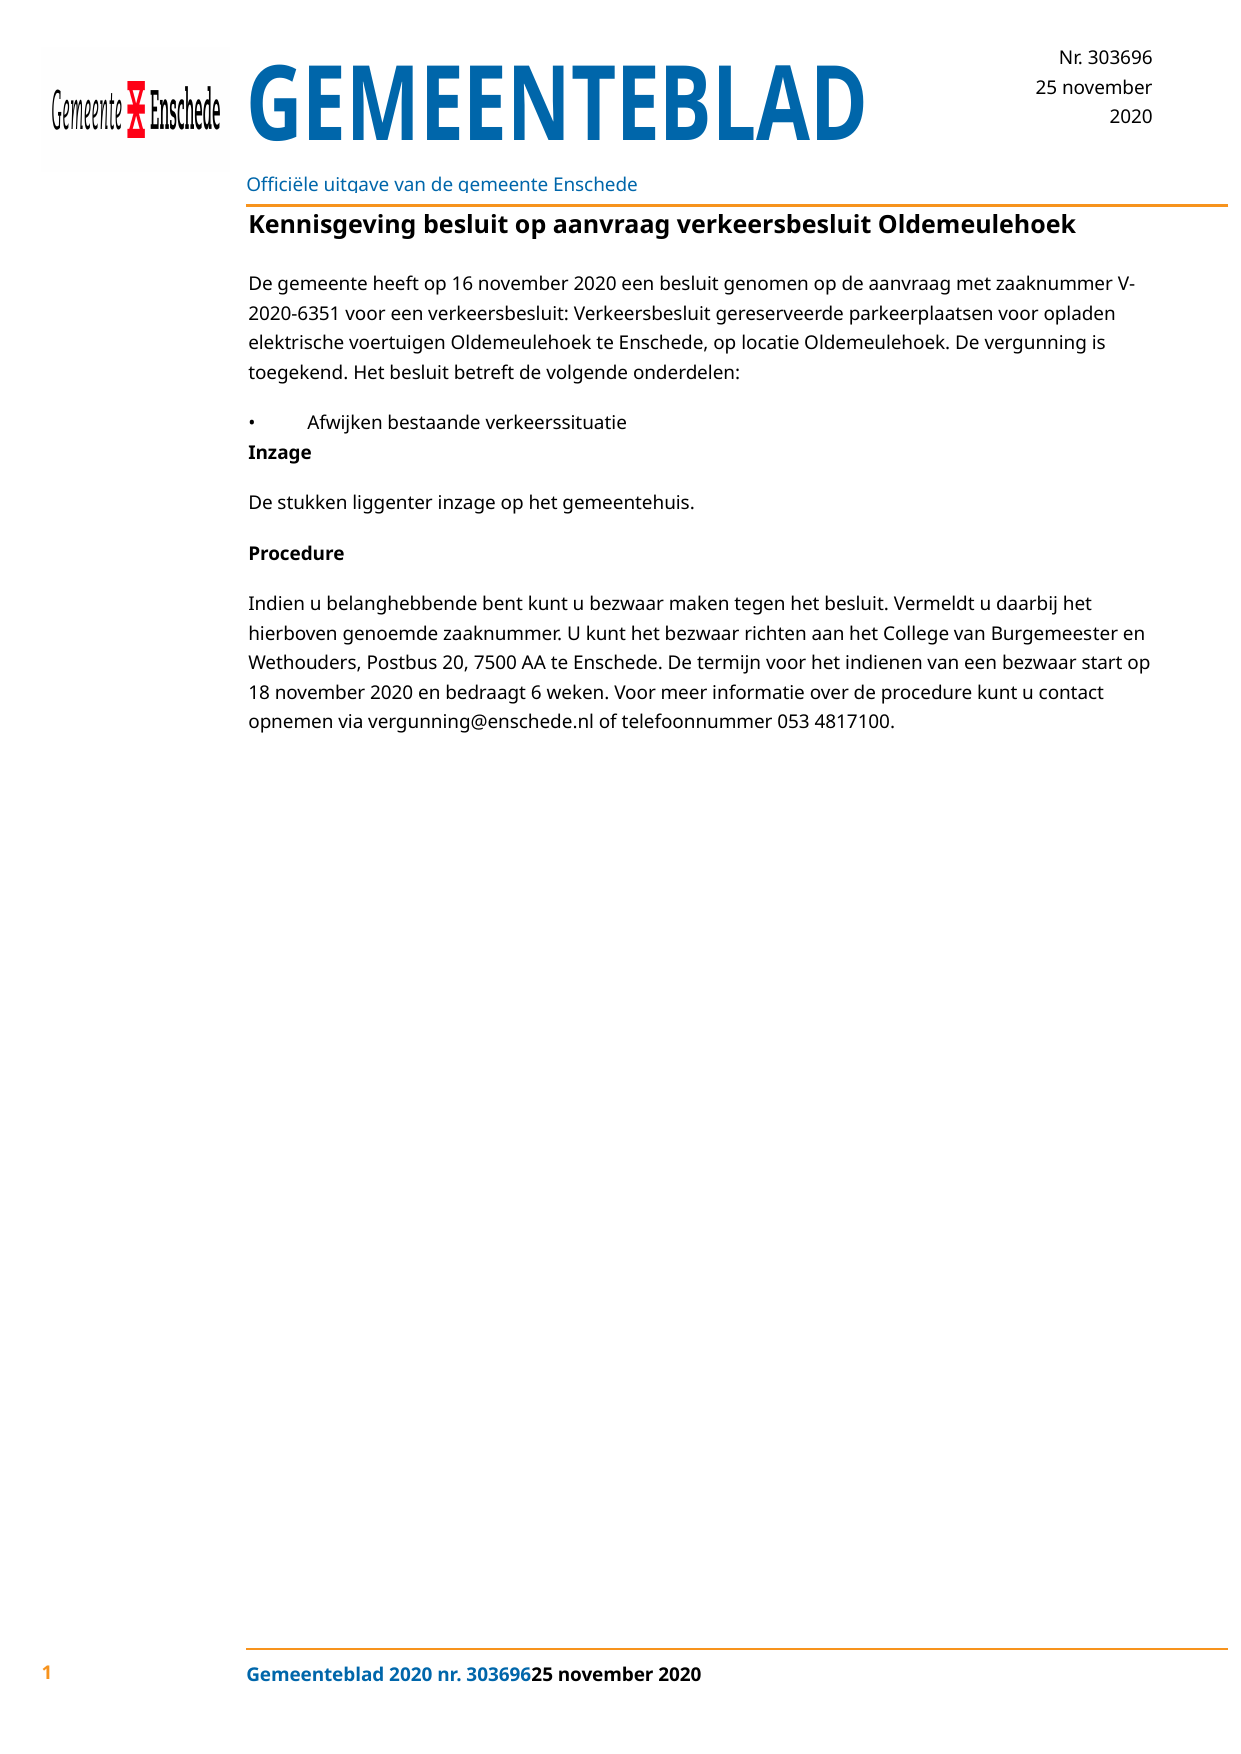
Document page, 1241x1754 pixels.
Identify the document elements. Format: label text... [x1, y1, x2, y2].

list Afwijken bestaande verkeerssituatie [248, 409, 1152, 435]
text De gemeente heeft op 16 november 2020 een besluit genomen op de aanvraag met zaaknummer V-2020-6351 voor een verkeersbesluit: Verkeersbesluit gereserveerde parkeerplaatsen voor opladen elektrische voertuigen Oldemeulehoek te Enschede, op locatie Oldemeulehoek. De vergunning is toegekend. Het besluit betreft de volgende onderdelen: [248, 270, 1152, 385]
text Inzage [248, 439, 1152, 465]
text De stukken liggenter inzage op het gemeentehuis. [248, 489, 1152, 515]
text Procedure [248, 540, 1152, 566]
text Kennisgeving besluit op aanvraag verkeersbesluit Oldemeulehoek [248, 207, 1152, 241]
picture [41, 47, 231, 172]
text Indien u belanghebbende bent kunt u bezwaar maken tegen het besluit. Vermeldt u daarbij het hierboven genoemde zaaknummer. U kunt het bezwaar richten aan het College van Burgemees­ter en Wethouders, Postbus 20, 7500 AA te Enschede. De termijn voor het indienen van een bezwaar start op 18 november 2020 en bedraagt 6 weken. Voor meer informatie over de procedure kunt u contact opnemen via vergunning@enschede.nl of telefoonnummer 053 4817100. [248, 590, 1152, 734]
